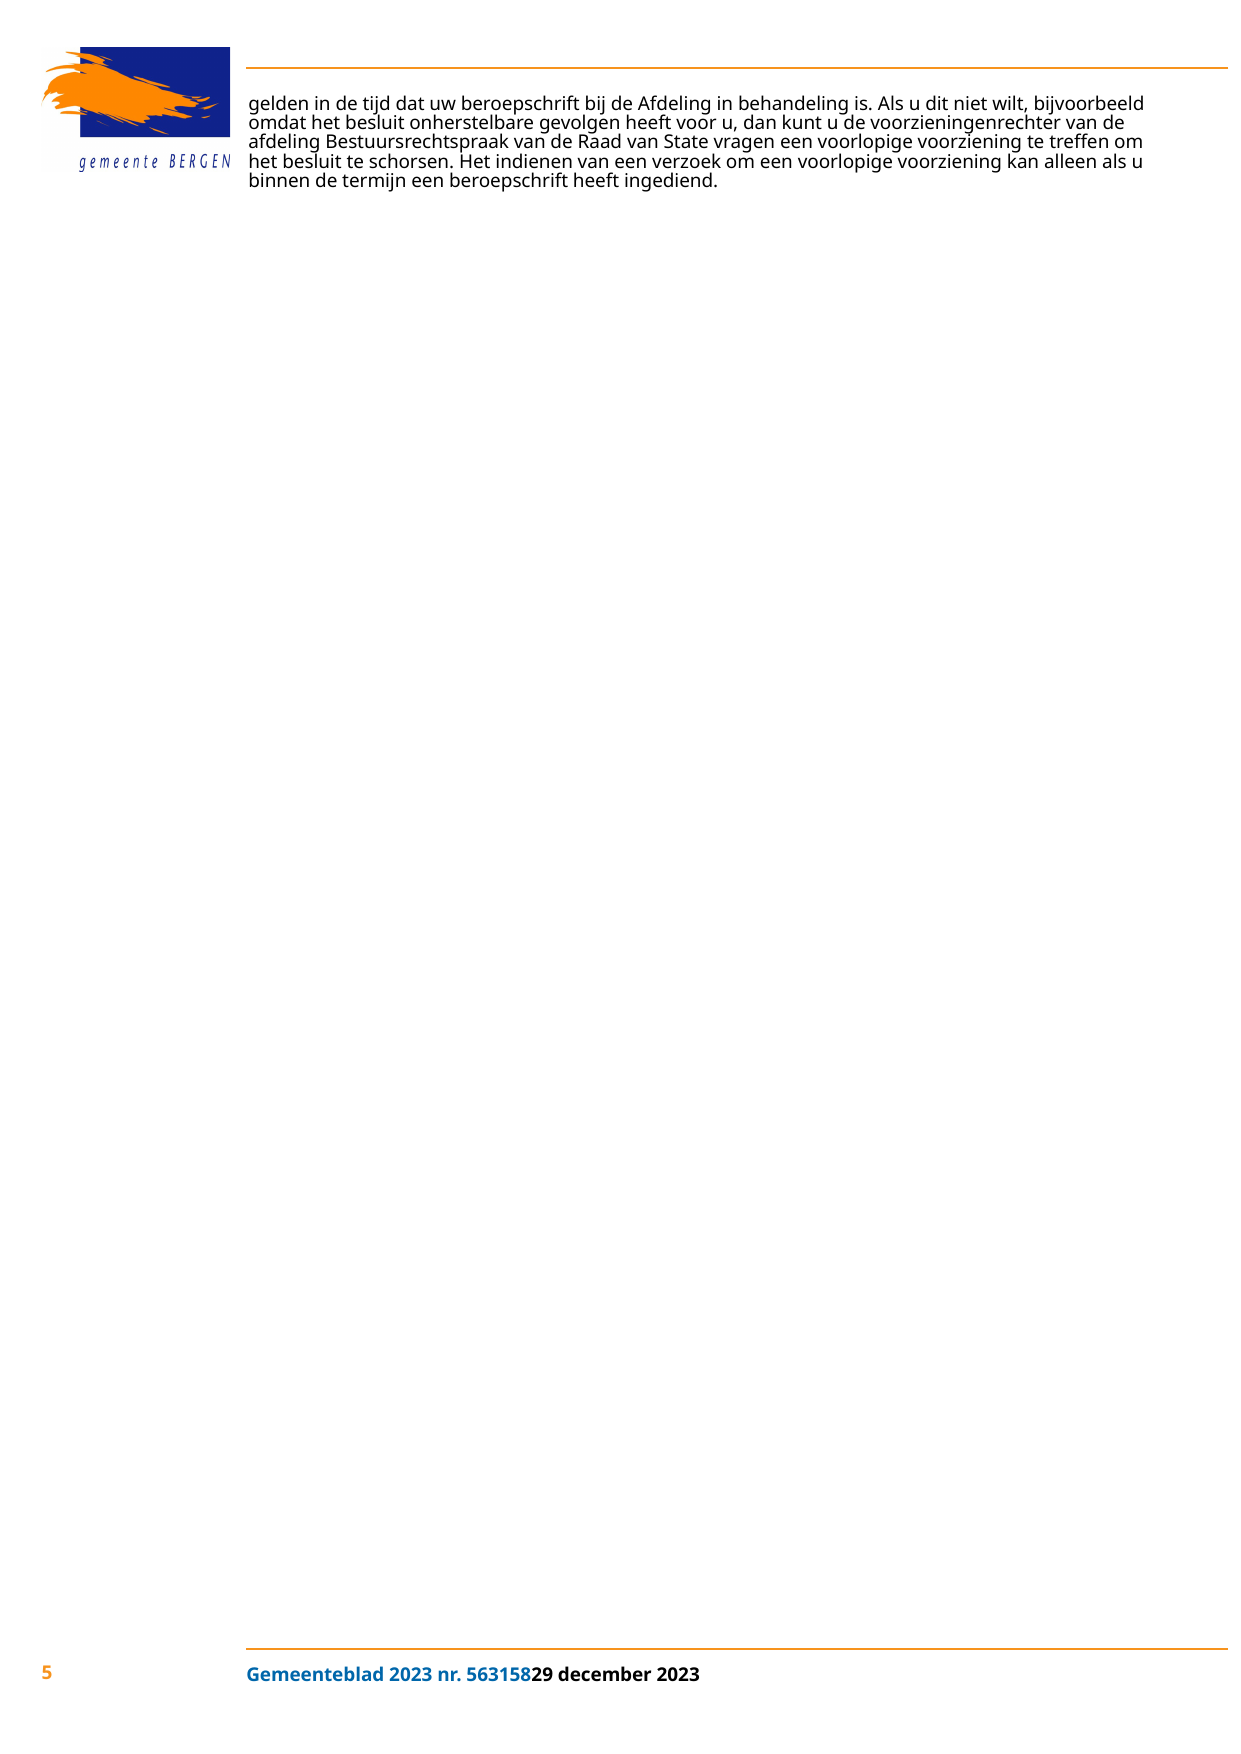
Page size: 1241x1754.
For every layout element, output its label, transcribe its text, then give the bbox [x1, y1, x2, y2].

text gelden in de tijd dat uw beroepschrift bij de Afdeling in behandeling is. Als u dit niet wilt, bijvoorbeeld omdat het besluit onherstelbare gevolgen heeft voor u, dan kunt u de voorzieningenrechter van de afdeling Bestuursrechtspraak van de Raad van State vragen een voorlopige voorziening te treffen om het besluit te schorsen. Het indienen van een verzoek om een voorlopige voorziening kan alleen als u binnen de termijn een beroepschrift heeft ingediend. [248, 95, 1152, 191]
picture [41, 47, 231, 172]
